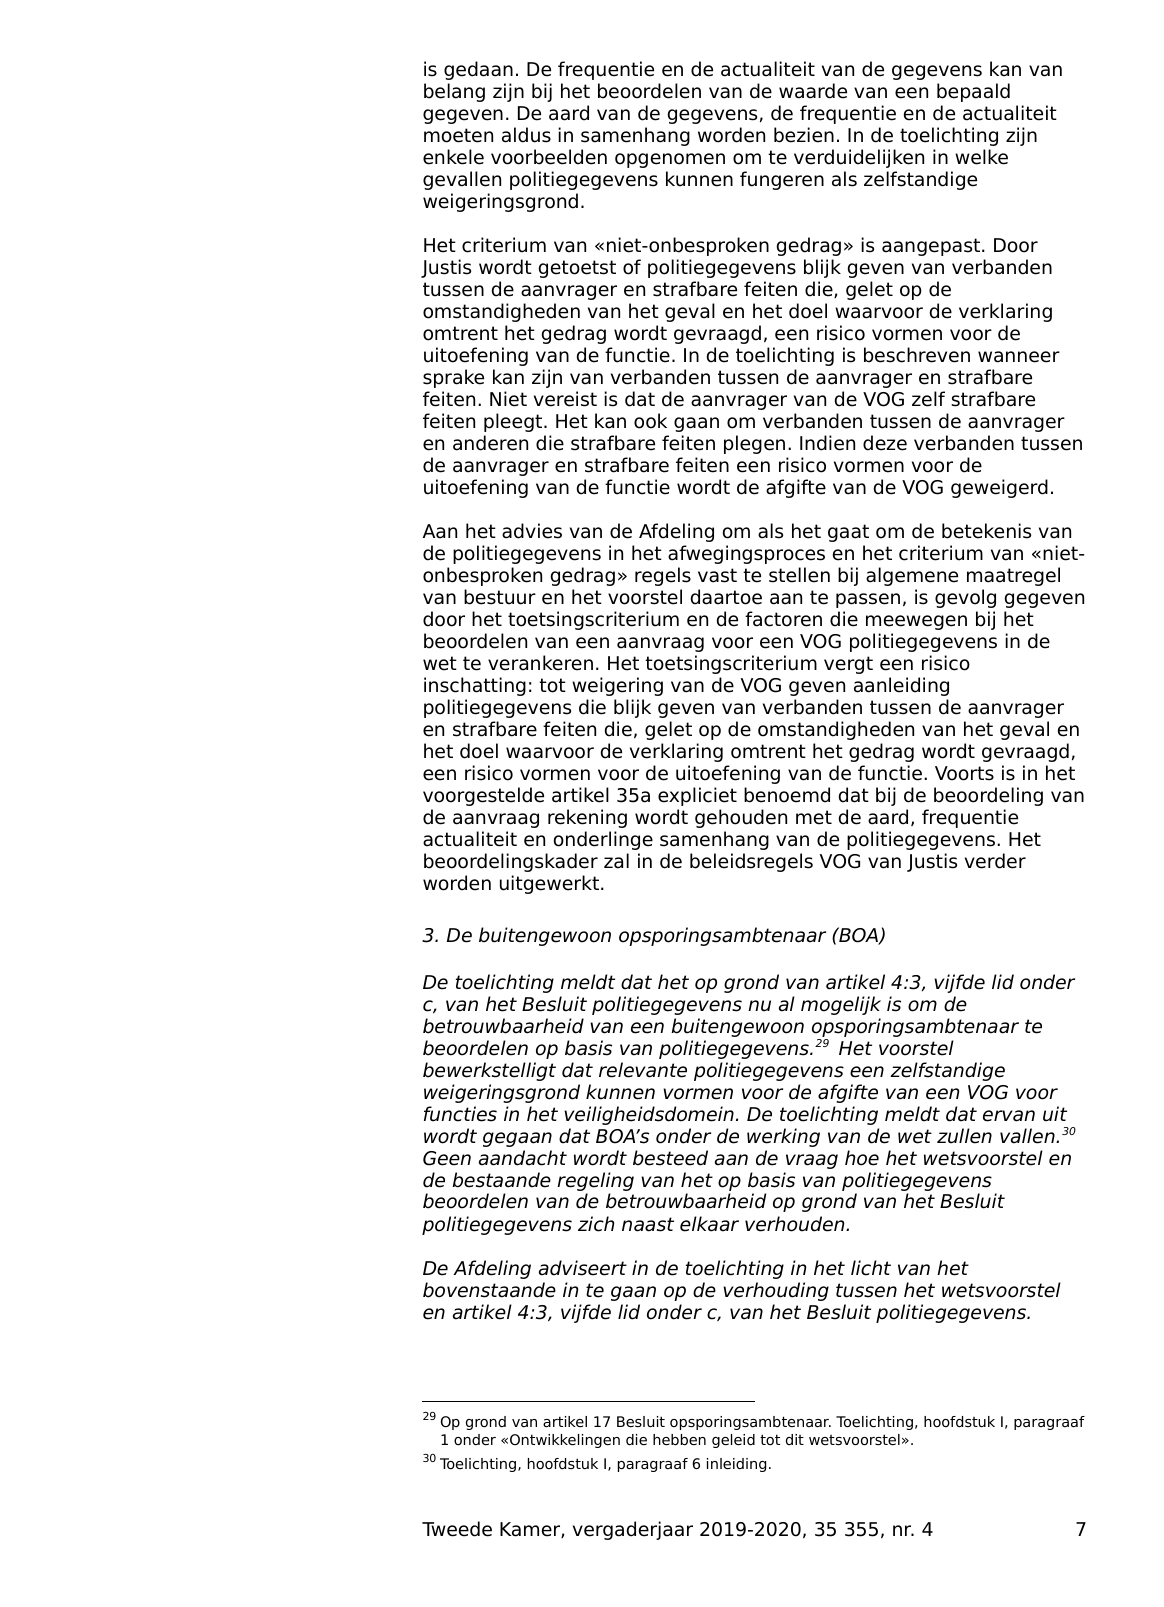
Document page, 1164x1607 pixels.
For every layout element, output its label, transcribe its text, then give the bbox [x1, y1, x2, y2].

text De Afdeling adviseert in de toelichting in het licht van het bovenstaande in te gaan op de verhouding tussen het wetsvoorstel en artikel 4:3, vijfde lid onder c, van het Besluit politiegegevens. [422, 1258, 1087, 1323]
subtitle 3. De buitengewoon opsporingsambtenaar (BOA) [422, 925, 1087, 947]
text Toelichting, hoofdstuk I, paragraaf 6 inleiding. [422, 1452, 1087, 1474]
text Het criterium van «niet-onbesproken gedrag» is aangepast. Door Justis wordt getoetst of politiegegevens blijk geven van verbanden tussen de aanvrager en strafbare feiten die, gelet op de omstandigheden van het geval en het doel waarvoor de verklaring omtrent het gedrag wordt gevraagd, een risico vormen voor de uitoefening van de functie. In de toelichting is beschreven wanneer sprake kan zijn van verbanden tussen de aanvrager en strafbare feiten. Niet vereist is dat de aanvrager van de VOG zelf strafbare feiten pleegt. Het kan ook gaan om verbanden tussen de aanvrager en anderen die strafbare feiten plegen. Indien deze verbanden tussen de aanvrager en strafbare feiten een risico vormen voor de uitoefening van de functie wordt de afgifte van de VOG geweigerd. [422, 235, 1087, 499]
text De toelichting meldt dat het op grond van artikel 4:3, vijfde lid onder c, van het Besluit politiegegevens nu al mogelijk is om de betrouwbaarheid van een buitengewoon opsporingsambtenaar te beoordelen op basis van politiegegevens. Het voorstel bewerkstelligt dat relevante politiegegevens een zelfstandige weigeringsgrond kunnen vormen voor de afgifte van een VOG voor functies in het veiligheidsdomein. De toelichting meldt dat ervan uit wordt gegaan dat BOA’s onder de werking van de wet zullen vallen. Geen aandacht wordt besteed aan de vraag hoe het wetsvoorstel en de bestaande regeling van het op basis van politiegegevens beoordelen van de betrouwbaarheid op grond van het Besluit politiegegevens zich naast elkaar verhouden. [422, 972, 1087, 1235]
text Op grond van artikel 17 Besluit opsporingsambtenaar. Toelichting, hoofdstuk I, paragraaf 1 onder «Ontwikkelingen die hebben geleid tot dit wetsvoorstel». [422, 1410, 1087, 1449]
text Aan het advies van de Afdeling om als het gaat om de betekenis van de politiegegevens in het afwegingsproces en het criterium van «niet-onbesproken gedrag» regels vast te stellen bij algemene maatregel van bestuur en het voorstel daartoe aan te passen, is gevolg gegeven door het toetsingscriterium en de factoren die meewegen bij het beoordelen van een aanvraag voor een VOG politiegegevens in de wet te verankeren. Het toetsingscriterium vergt een risico inschatting: tot weigering van de VOG geven aanleiding politiegegevens die blijk geven van verbanden tussen de aanvrager en strafbare feiten die, gelet op de omstandigheden van het geval en het doel waarvoor de verklaring omtrent het gedrag wordt gevraagd, een risico vormen voor de uitoefening van de functie. Voorts is in het voorgestelde artikel 35a expliciet benoemd dat bij de beoordeling van de aanvraag rekening wordt gehouden met de aard, frequentie actualiteit en onderlinge samenhang van de politiegegevens. Het beoordelingskader zal in de beleidsregels VOG van Justis verder worden uitgewerkt. [422, 521, 1087, 895]
text is gedaan. De frequentie en de actualiteit van de gegevens kan van belang zijn bij het beoordelen van de waarde van een bepaald gegeven. De aard van de gegevens, de frequentie en de actualiteit moeten aldus in samenhang worden bezien. In de toelichting zijn enkele voorbeelden opgenomen om te verduidelijken in welke gevallen politiegegevens kunnen fungeren als zelfstandige weigeringsgrond. [422, 59, 1087, 213]
